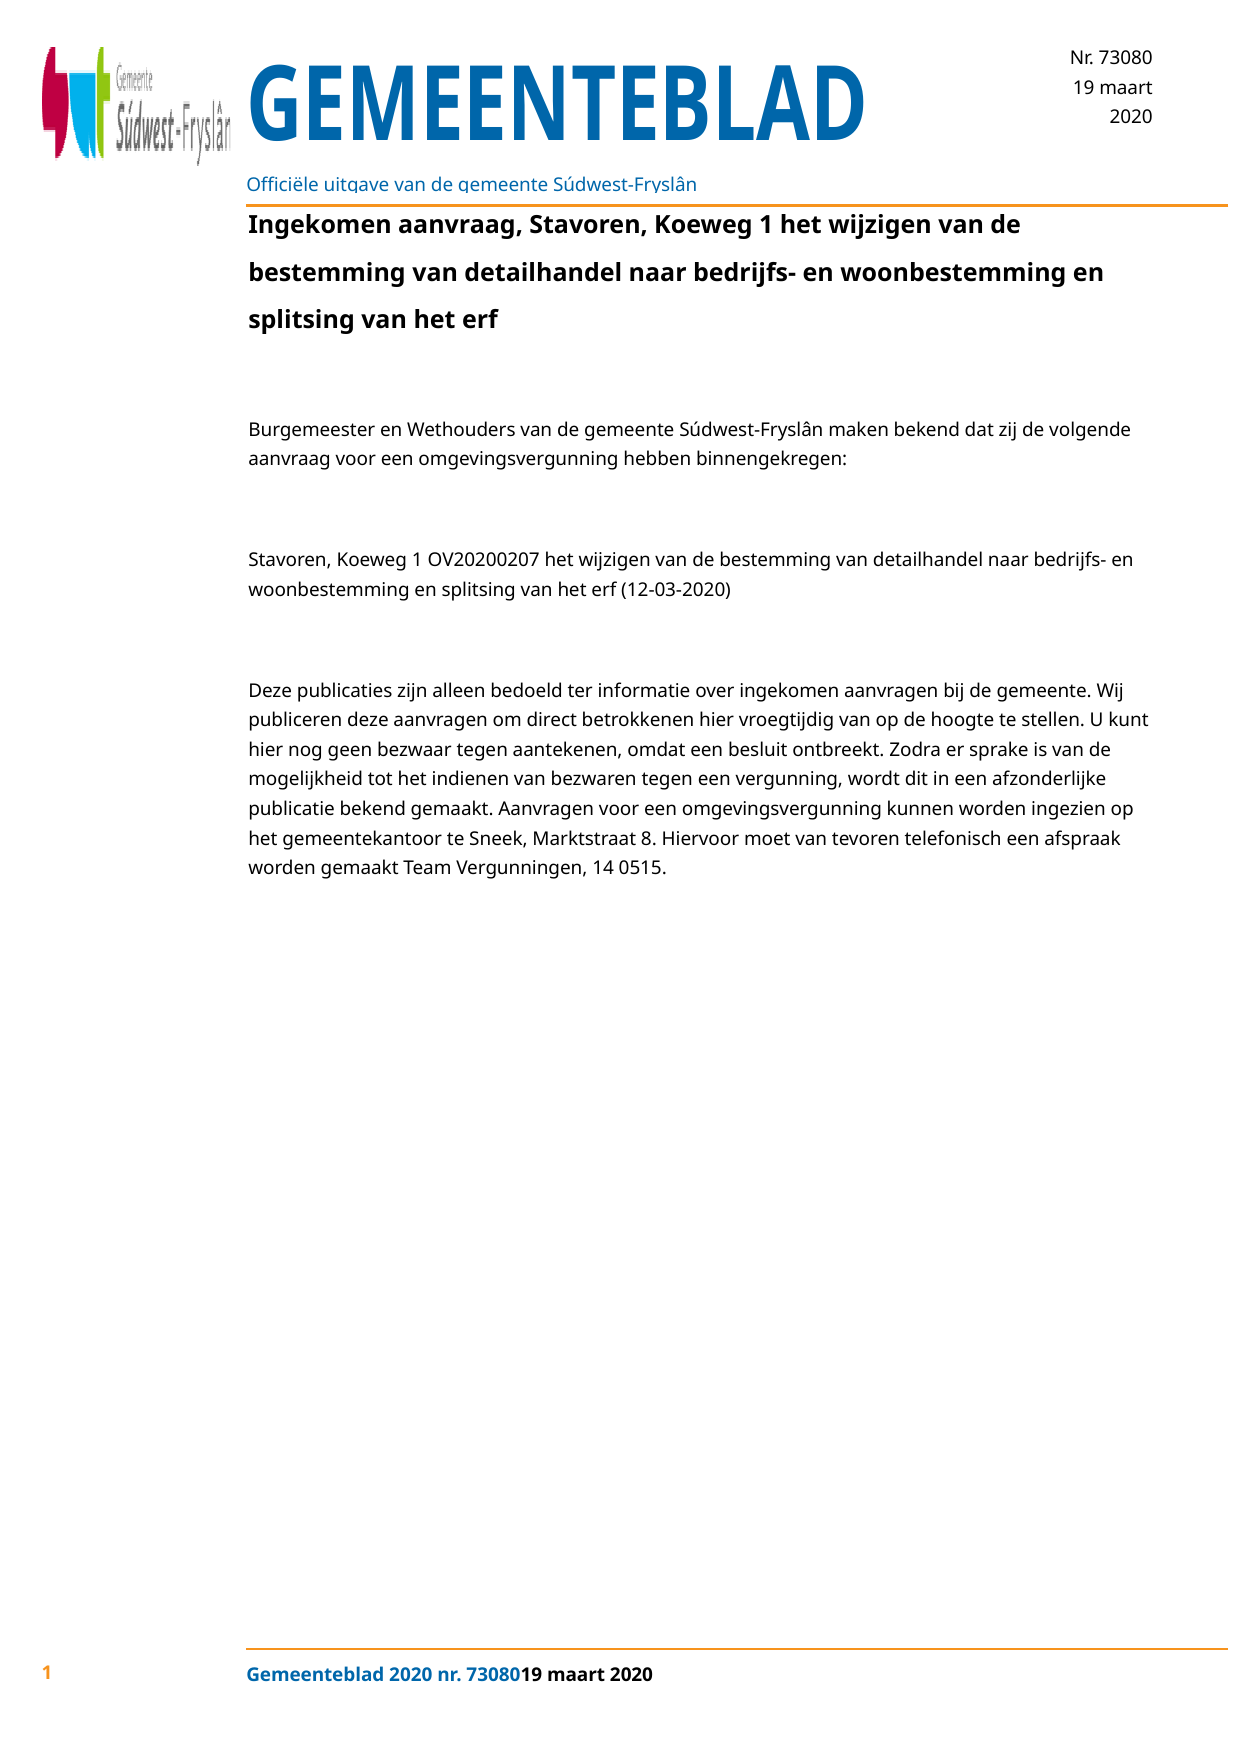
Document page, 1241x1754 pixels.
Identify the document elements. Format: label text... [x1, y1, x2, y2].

text Deze publicaties zijn alleen bedoeld ter informatie over ingekomen aanvragen bij de gemeente. Wij publiceren deze aanvragen om direct betrokkenen hier vroegtijdig van op de hoogte te stellen. U kunt hier nog geen bezwaar tegen aantekenen, omdat een besluit ontbreekt. Zodra er sprake is van de mogelijkheid tot het indienen van bezwaren tegen een vergunning, wordt dit in een afzonderlijke publicatie bekend gemaakt. Aanvragen voor een omgevingsvergunning kunnen worden ingezien op het gemeentekantoor te Sneek, Marktstraat 8. Hiervoor moet van tevoren telefonisch een afspraak worden gemaakt Team Vergunningen, 14 0515. [248, 677, 1152, 880]
text Burgemeester en Wethouders van de gemeente Súdwest-Fryslân maken bekend dat zij de volgende aanvraag voor een omgevingsvergunning hebben binnengekregen: [248, 416, 1152, 471]
text Stavoren, Koeweg 1 OV20200207 het wijzigen van de bestemming van detailhandel naar bedrijfs- en woonbestemming en splitsing van het erf (12-03-2020) [248, 546, 1152, 602]
picture [41, 47, 231, 172]
text Ingekomen aanvraag, Stavoren, Koeweg 1 het wijzigen van de bestemming van detailhandel naar bedrijfs- en woonbestemming en splitsing van het erf [248, 207, 1152, 336]
